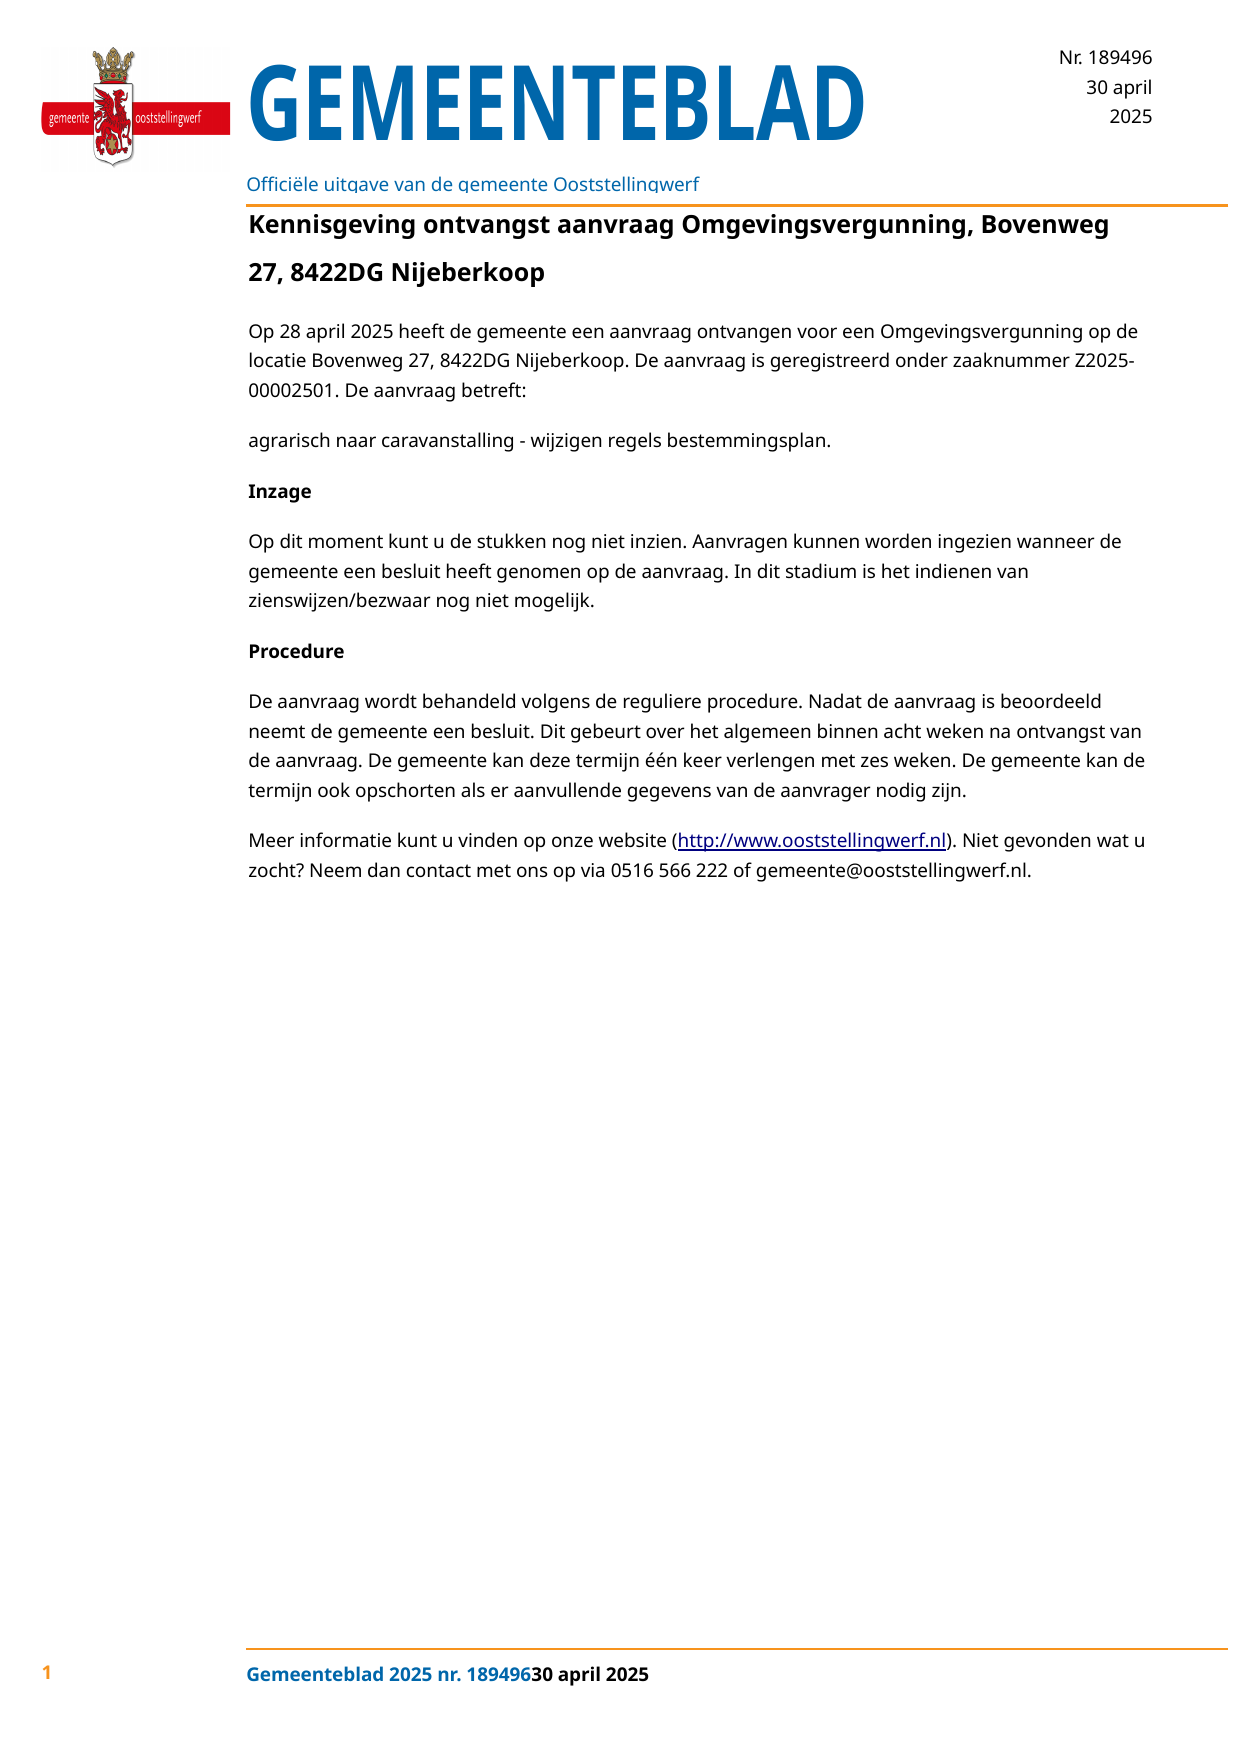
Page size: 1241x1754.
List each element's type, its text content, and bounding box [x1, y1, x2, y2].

text Op dit moment kunt u de stukken nog niet inzien. Aanvragen kunnen worden ingezien wanneer de gemeente een besluit heeft genomen op de aanvraag. In dit stadium is het indienen van zienswijzen/bezwaar nog niet mogelijk. [248, 528, 1152, 613]
text De aanvraag wordt behandeld volgens de reguliere procedure. Nadat de aanvraag is beoordeeld neemt de gemeente een besluit. Dit gebeurt over het algemeen binnen acht weken na ontvangst van de aanvraag. De gemeente kan deze termijn één keer verlengen met zes weken. De gemeente kan de termijn ook opschorten als er aanvullende gegevens van de aanvrager nodig zijn. [248, 688, 1152, 803]
text agrarisch naar caravanstalling - wijzigen regels bestemmingsplan. [248, 427, 1152, 453]
text Op 28 april 2025 heeft de gemeente een aanvraag ontvangen voor een Omgevingsvergunning op de locatie Bovenweg 27, 8422DG Nijeberkoop. De aanvraag is geregistreerd onder zaaknummer Z2025-00002501. De aanvraag betreft: [248, 318, 1152, 403]
text Meer informatie kunt u vinden op onze website (http://www.ooststellingwerf.nl). Niet gevonden wat u zocht? Neem dan contact met ons op via 0516 566 222 of gemeente@ooststellingwerf.nl. [248, 827, 1152, 883]
text Kennisgeving ontvangst aanvraag Omgevingsvergunning, Bovenweg 27, 8422DG Nijeberkoop [248, 207, 1152, 288]
text Procedure [248, 638, 1152, 664]
text Inzage [248, 478, 1152, 504]
picture [41, 47, 231, 172]
